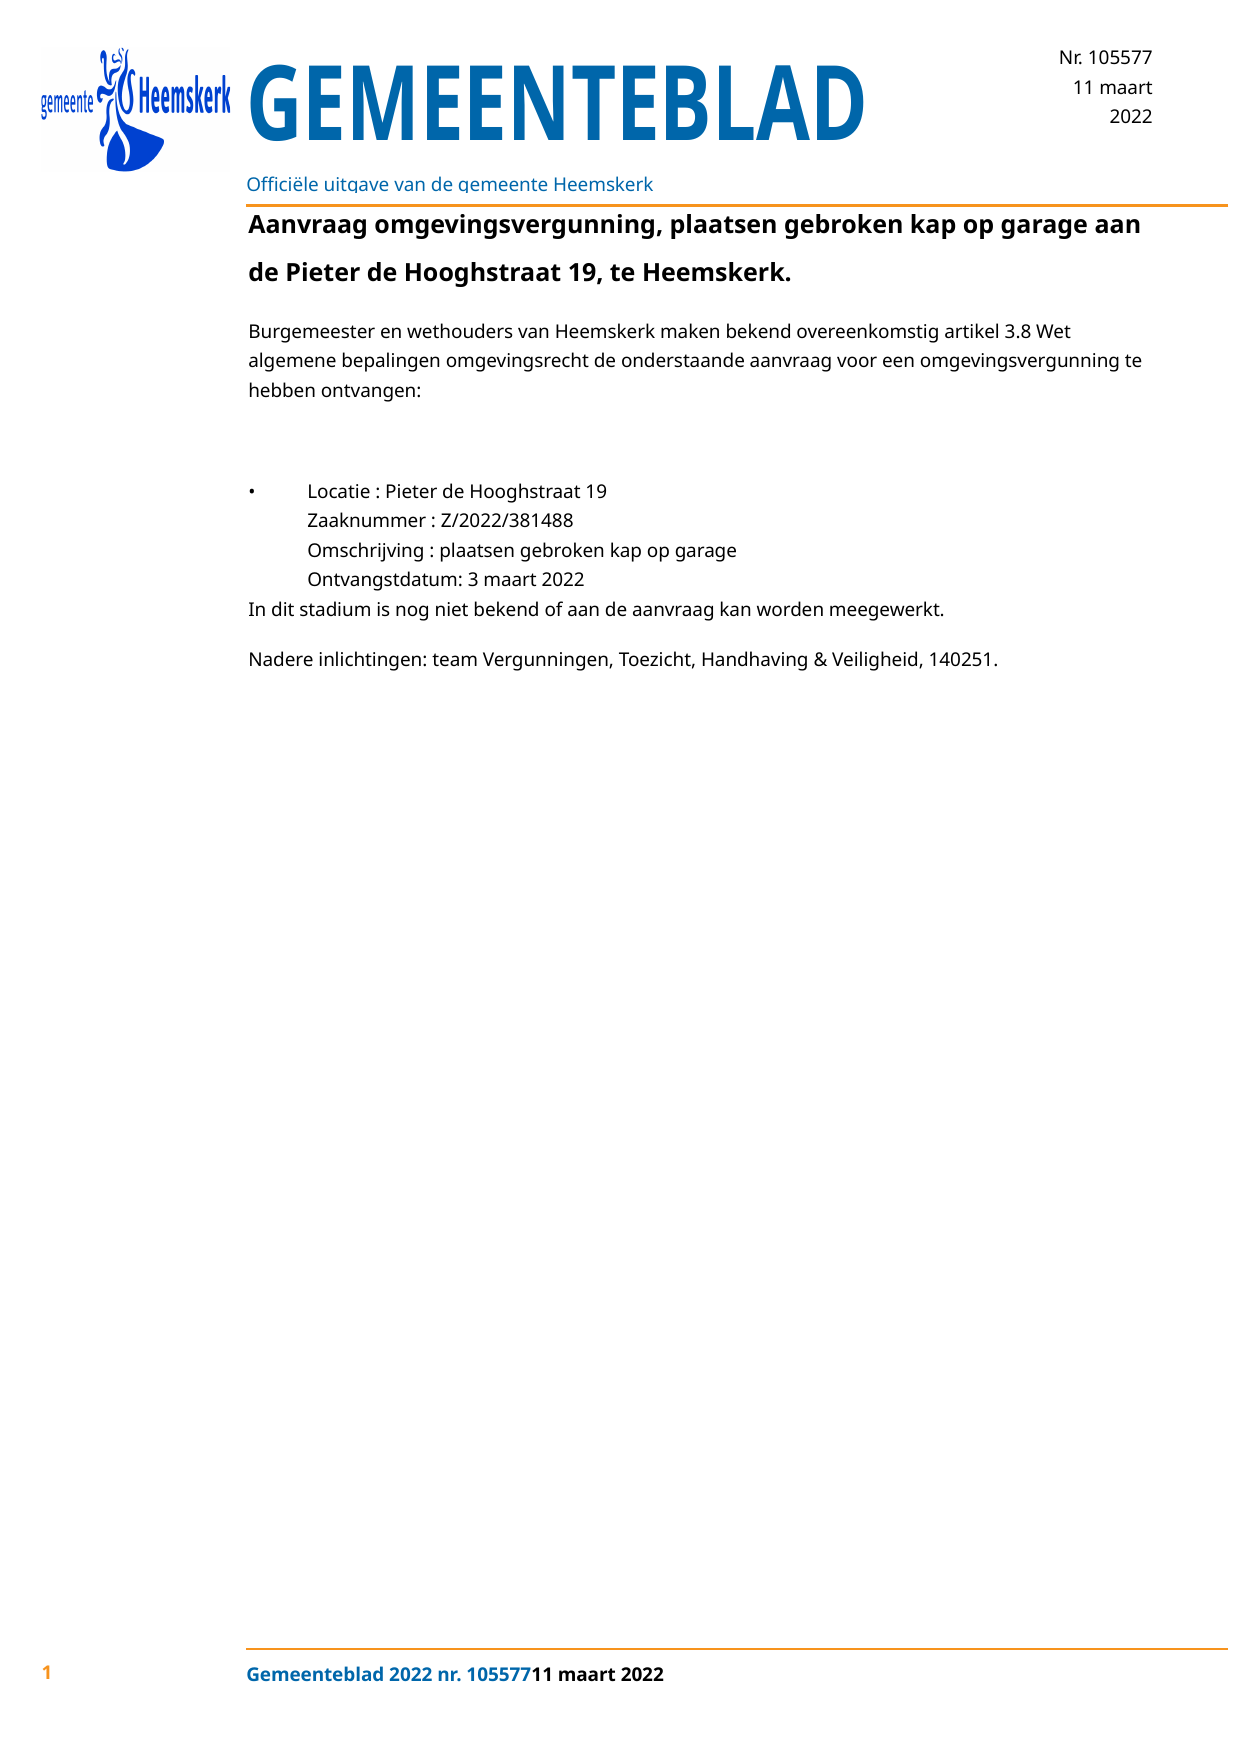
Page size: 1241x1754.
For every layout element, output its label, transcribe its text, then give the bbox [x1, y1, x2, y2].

list Zaaknummer : Z/2022/381488 [248, 507, 1152, 533]
list Ontvangstdatum: 3 maart 2022 [248, 567, 1152, 592]
text Burgemeester en wethouders van Heemskerk maken bekend overeenkomstig artikel 3.8 Wet algemene bepalingen omgevingsrecht de onderstaande aanvraag voor een omgevingsvergunning te hebben ontvangen: [248, 318, 1152, 403]
picture [41, 47, 231, 172]
list Omschrijving : plaatsen gebroken kap op garage [248, 537, 1152, 563]
text In dit stadium is nog niet bekend of aan de aanvraag kan worden meegewerkt. [248, 596, 1152, 622]
text Aanvraag omgevingsvergunning, plaatsen gebroken kap op garage aan de Pieter de Hooghstraat 19, te Heemskerk. [248, 207, 1152, 288]
list Locatie : Pieter de Hooghstraat 19 [248, 478, 1152, 504]
text Nadere inlichtingen: team Vergunningen, Toezicht, Handhaving & Veiligheid, 140251. [248, 647, 1152, 672]
